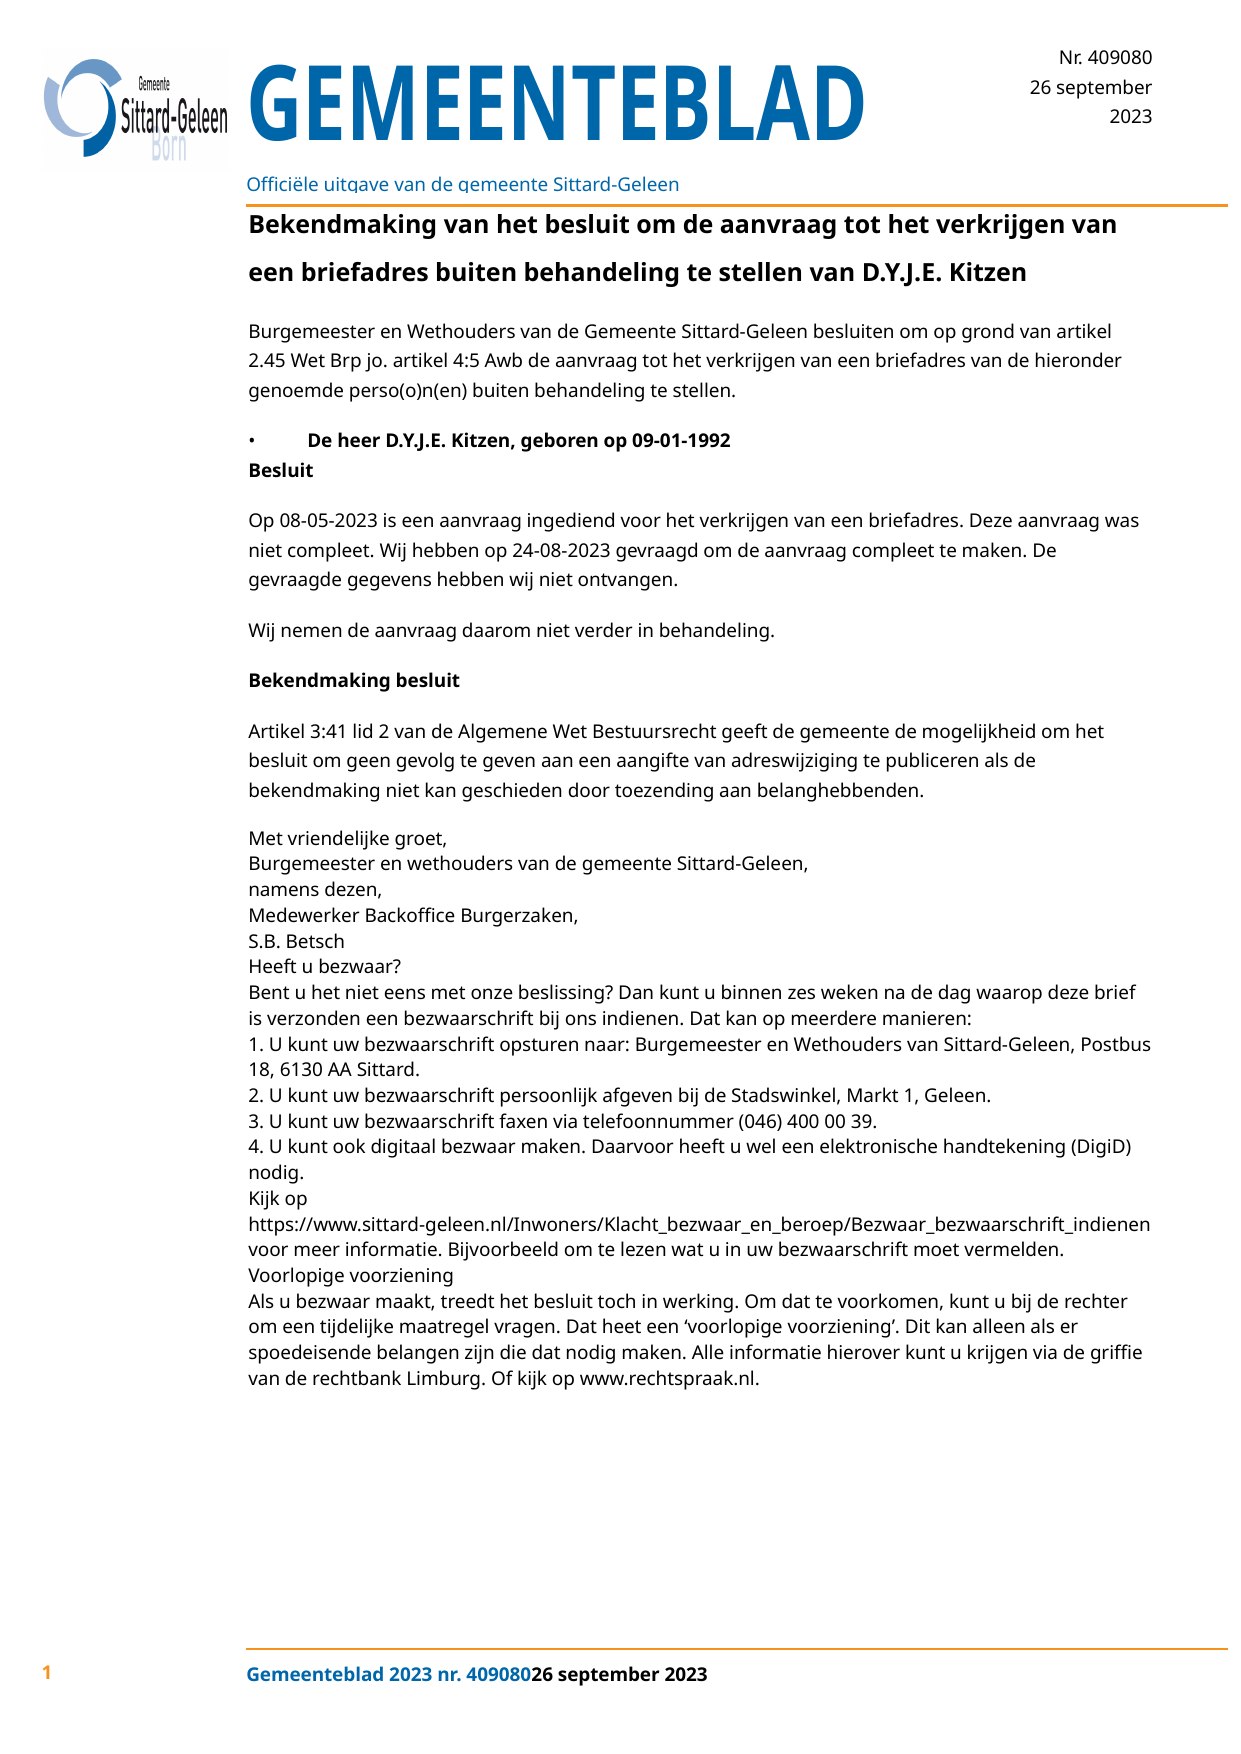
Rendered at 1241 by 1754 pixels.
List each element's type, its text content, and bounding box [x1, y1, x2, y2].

text namens dezen, [248, 876, 1152, 902]
text Artikel 3:41 lid 2 van de Algemene Wet Bestuursrecht geeft de gemeente de mogelijkheid om het besluit om geen gevolg te geven aan een aangifte van adreswijziging te publiceren als de bekendmaking niet kan geschieden door toezending aan belanghebbenden. [248, 718, 1152, 803]
text Burgemeester en wethouders van de gemeente Sittard-Geleen, [248, 851, 1152, 876]
text Kijk op https://www.sittard-geleen.nl/Inwoners/Klacht_bezwaar_en_beroep/Bezwaar_bezwaarschrift_indienen [248, 1185, 1152, 1237]
text Bekendmaking van het besluit om de aanvraag tot het verkrijgen van een briefadres buiten behandeling te stellen van D.Y.J.E. Kitzen [248, 207, 1152, 288]
text Besluit [248, 457, 1152, 483]
text Wij nemen de aanvraag daarom niet verder in behandeling. [248, 617, 1152, 643]
text voor meer informatie. Bijvoorbeeld om te lezen wat u in uw bezwaarschrift moet vermelden. [248, 1237, 1152, 1262]
list De heer D.Y.J.E. Kitzen, geboren op 09-01-1992 [248, 427, 1152, 453]
text Bent u het niet eens met onze beslissing? Dan kunt u binnen zes weken na de dag waarop deze brief is verzonden een bezwaarschrift bij ons indienen. Dat kan op meerdere manieren: [248, 979, 1152, 1031]
text 3. U kunt uw bezwaarschrift faxen via telefoonnummer (046) 400 00 39. [248, 1108, 1152, 1134]
text Voorlopige voorziening [248, 1262, 1152, 1288]
text 4. U kunt ook digitaal bezwaar maken. Daarvoor heeft u wel een elektronische handtekening (DigiD) nodig. [248, 1134, 1152, 1185]
text Op 08-05-2023 is een aanvraag ingediend voor het verkrijgen van een briefadres. Deze aanvraag was niet compleet. Wij hebben op 24-08-2023 gevraagd om de aanvraag compleet te maken. De gevraagde gegevens hebben wij niet ontvangen. [248, 507, 1152, 592]
text Met vriendelijke groet, [248, 825, 1152, 851]
text Medewerker Backoffice Burgerzaken, [248, 902, 1152, 928]
text 1. U kunt uw bezwaarschrift opsturen naar: Burgemeester en Wethouders van Sittard-Geleen, Postbus 18, 6130 AA Sittard. [248, 1031, 1152, 1082]
picture [41, 47, 231, 172]
text Als u bezwaar maakt, treedt het besluit toch in werking. Om dat te voorkomen, kunt u bij de rechter om een tijdelijke maatregel vragen. Dat heet een ‘voorlopige voorziening’. Dit kan alleen als er spoedeisende belangen zijn die dat nodig maken. Alle informatie hierover kunt u krijgen via de griffie van de rechtbank Limburg. Of kijk op www.rechtspraak.nl. [248, 1288, 1152, 1391]
text 2. U kunt uw bezwaarschrift persoonlijk afgeven bij de Stadswinkel, Markt 1, Geleen. [248, 1082, 1152, 1108]
text Burgemeester en Wethouders van de Gemeente Sittard-Geleen besluiten om op grond van artikel 2.45 Wet Brp jo. artikel 4:5 Awb de aanvraag tot het verkrijgen van een briefadres van de hieronder genoemde perso(o)n(en) buiten behandeling te stellen. [248, 318, 1152, 403]
text S.B. Betsch [248, 928, 1152, 953]
text Bekendmaking besluit [248, 667, 1152, 693]
text Heeft u bezwaar? [248, 953, 1152, 979]
